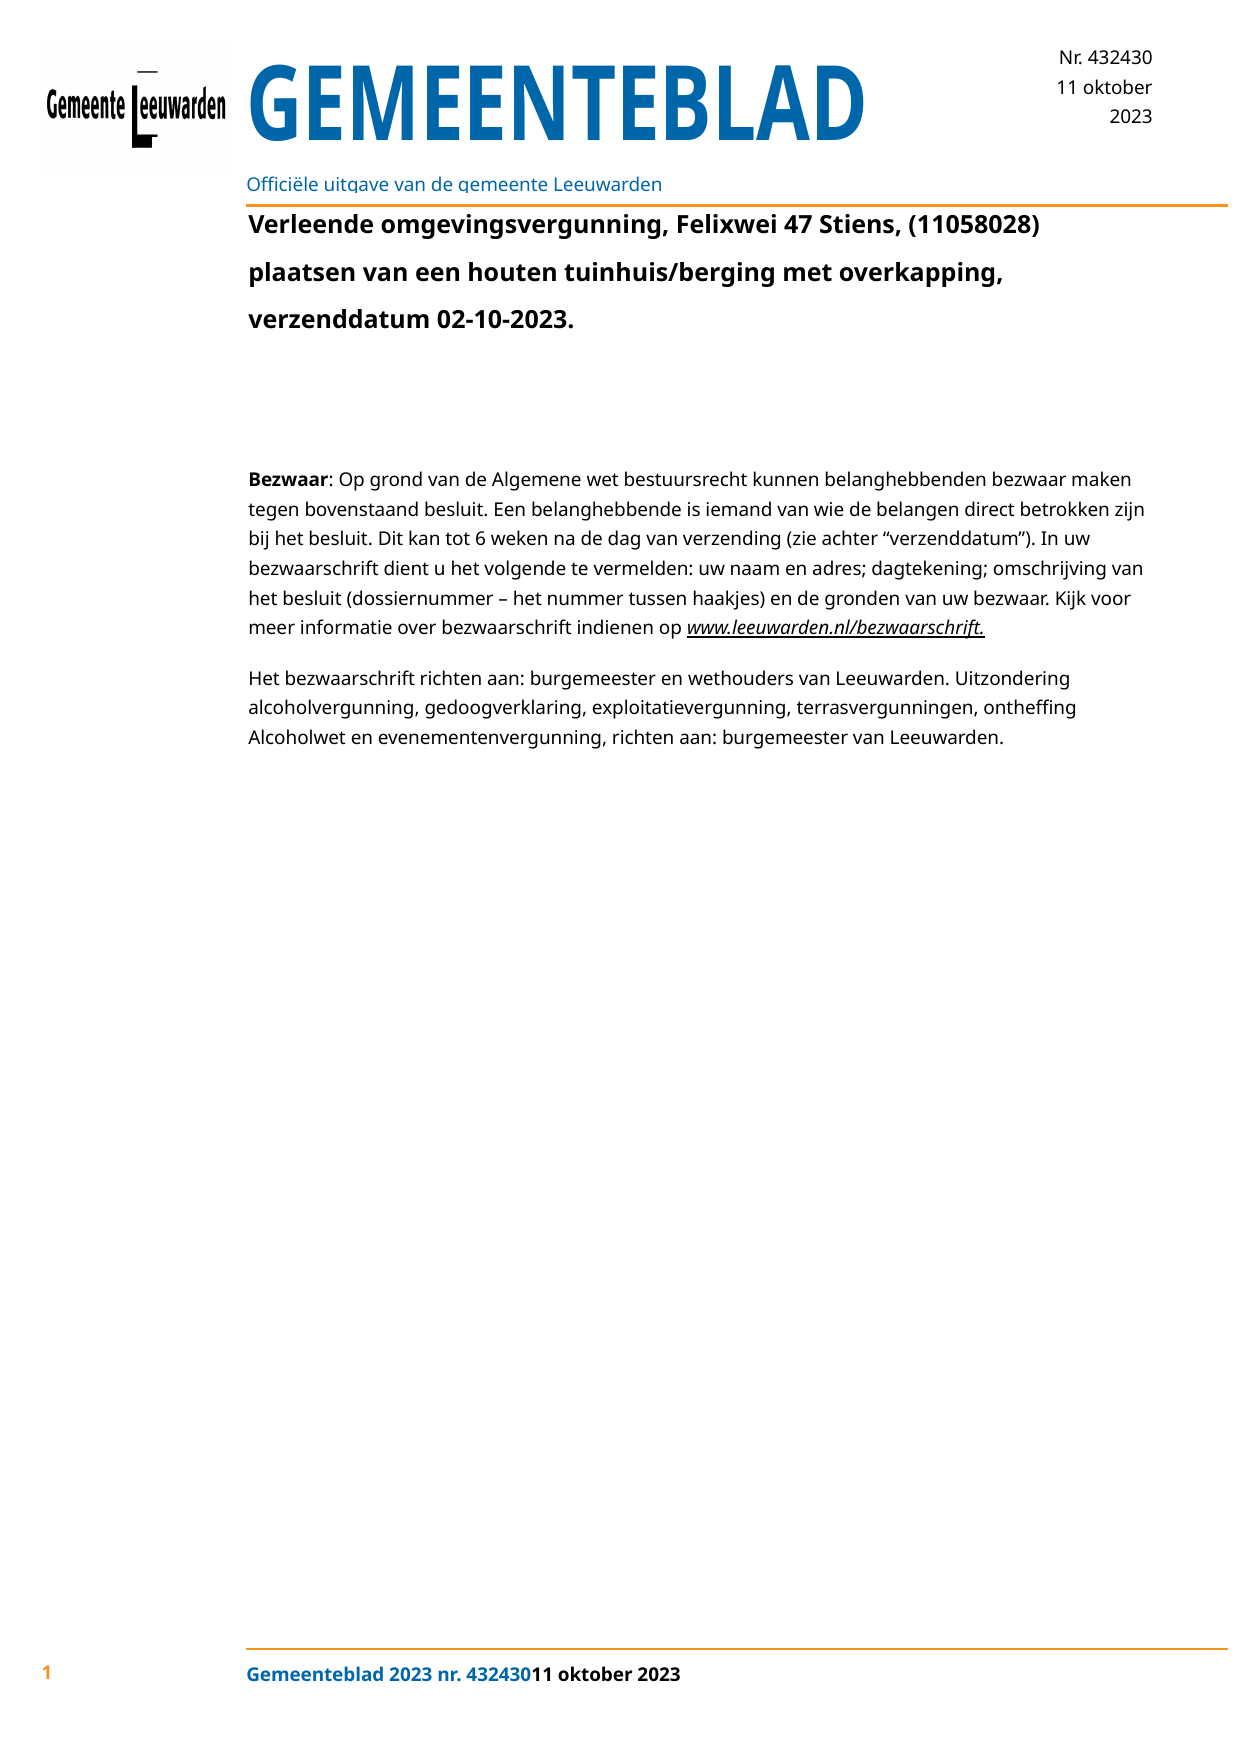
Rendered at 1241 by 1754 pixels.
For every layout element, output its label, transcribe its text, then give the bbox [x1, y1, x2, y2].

text Verleende omgevingsvergunning, Felixwei 47 Stiens, (11058028) plaatsen van een houten tuinhuis/berging met overkapping, verzenddatum 02-10-2023. [248, 207, 1152, 336]
text Het bezwaarschrift richten aan: burgemeester en wethouders van Leeuwarden. Uitzondering alcoholvergunning, gedoogverklaring, exploitatievergunning, terrasvergunningen, ontheffing Alcoholwet en evenementenvergunning, richten aan: burgemeester van Leeuwarden. [248, 665, 1152, 749]
text Bezwaar: Op grond van de Algemene wet bestuursrecht kunnen belanghebbenden bezwaar maken tegen bovenstaand besluit. Een belanghebbende is iemand van wie de belangen direct betrokken zijn bij het besluit. Dit kan tot 6 weken na de dag van verzending (zie achter “verzenddatum”). In uw bezwaarschrift dient u het volgende te vermelden: uw naam en adres; dagtekening; omschrijving van het besluit (dossiernummer – het nummer tussen haakjes) en de gronden van uw bezwaar. Kijk voor meer informatie over bezwaarschrift indienen op www.leeuwarden.nl/bezwaarschrift. [248, 466, 1152, 640]
picture [41, 47, 231, 172]
